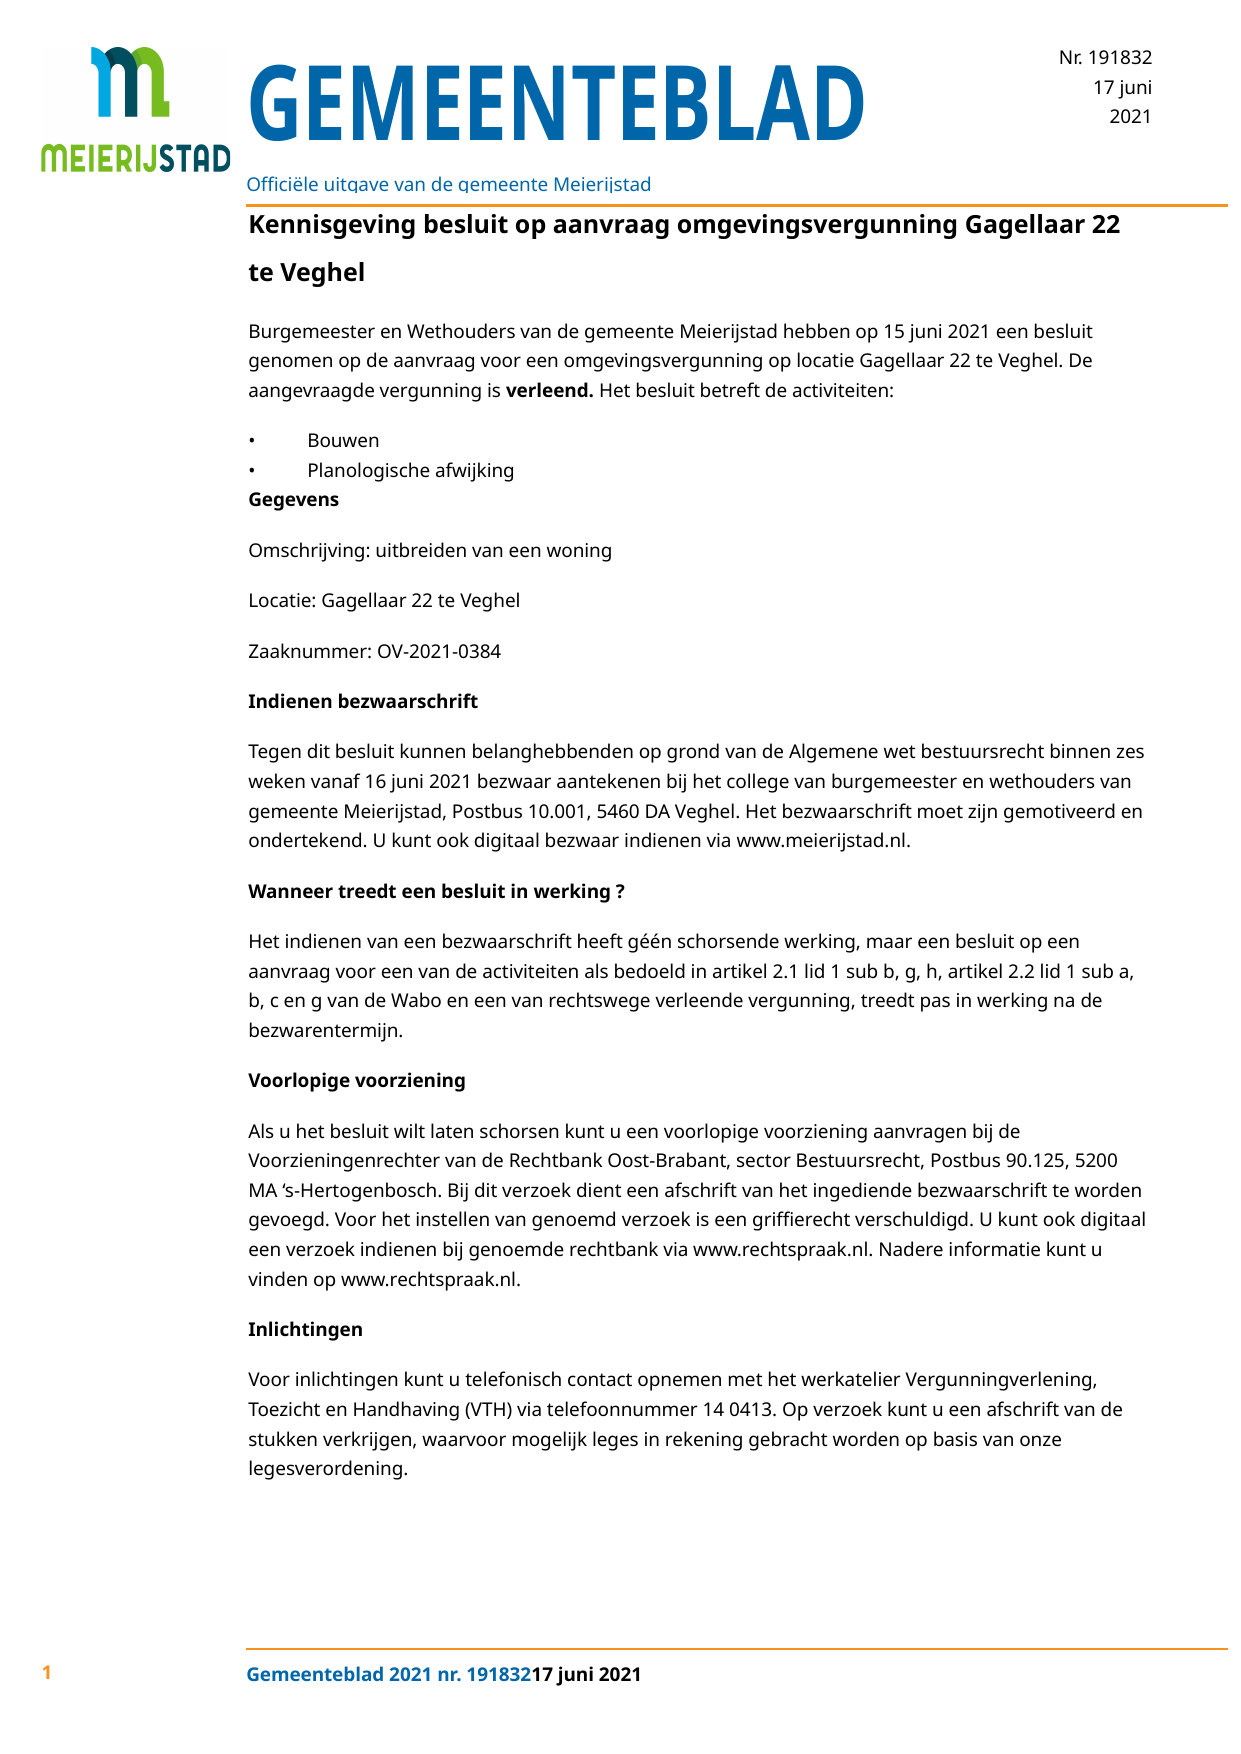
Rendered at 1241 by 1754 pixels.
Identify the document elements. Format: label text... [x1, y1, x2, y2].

list Planologische afwijking [248, 457, 1152, 483]
text Locatie: Gagellaar 22 te Veghel [248, 587, 1152, 613]
text Voorlopige voorziening [248, 1067, 1152, 1093]
text Indienen bezwaarschrift [248, 688, 1152, 714]
text Burgemeester en Wethouders van de gemeente Meierijstad hebben op 15 juni 2021 een besluit genomen op de aanvraag voor een omgevingsvergunning op locatie Gagellaar 22 te Veghel. De aangevraagde vergunning is verleend. Het besluit betreft de activiteiten: [248, 318, 1152, 403]
picture [41, 47, 231, 172]
text Kennisgeving besluit op aanvraag omgevingsvergunning Gagellaar 22 te Veghel [248, 207, 1152, 288]
text Gegevens [248, 487, 1152, 512]
text Het indienen van een bezwaarschrift heeft géén schorsende werking, maar een besluit op een aanvraag voor een van de activiteiten als bedoeld in artikel 2.1 lid 1 sub b, g, h, artikel 2.2 lid 1 sub a, b, c en g van de Wabo en een van rechtswege verleende vergunning, treedt pas in werking na de bezwarentermijn. [248, 928, 1152, 1043]
text Inlichtingen [248, 1316, 1152, 1342]
list Bouwen [248, 427, 1152, 453]
text Zaaknummer: OV-2021-0384 [248, 638, 1152, 664]
text Omschrijving: uitbreiden van een woning [248, 537, 1152, 563]
text Als u het besluit wilt laten schorsen kunt u een voorlopige voorziening aanvragen bij de Voorzieningenrechter van de Rechtbank Oost-Brabant, sector Bestuursrecht, Postbus 90.125, 5200 MA ‘s-Hertogenbosch. Bij dit verzoek dient een afschrift van het ingediende bezwaarschrift te worden gevoegd. Voor het instellen van genoemd verzoek is een griffierecht verschuldigd. U kunt ook digitaal een verzoek indienen bij genoemde rechtbank via www.rechtspraak.nl. Nadere informatie kunt u vinden op www.rechtspraak.nl. [248, 1118, 1152, 1292]
text Wanneer treedt een besluit in werking ? [248, 878, 1152, 904]
text Tegen dit besluit kunnen belanghebbenden op grond van de Algemene wet bestuursrecht binnen zes weken vanaf 16 juni 2021 bezwaar aantekenen bij het college van burgemeester en wethouders van gemeente Meierijstad, Postbus 10.001, 5460 DA Veghel. Het bezwaarschrift moet zijn gemotiveerd en ondertekend. U kunt ook digitaal bezwaar indienen via www.meierijstad.nl. [248, 739, 1152, 853]
text Voor inlichtingen kunt u telefonisch contact opnemen met het werkatelier Vergunningverlening, Toezicht en Handhaving (VTH) via telefoonnummer 14 0413. Op verzoek kunt u een afschrift van de stukken verkrijgen, waarvoor mogelijk leges in rekening gebracht worden op basis van onze legesverordening. [248, 1367, 1152, 1481]
